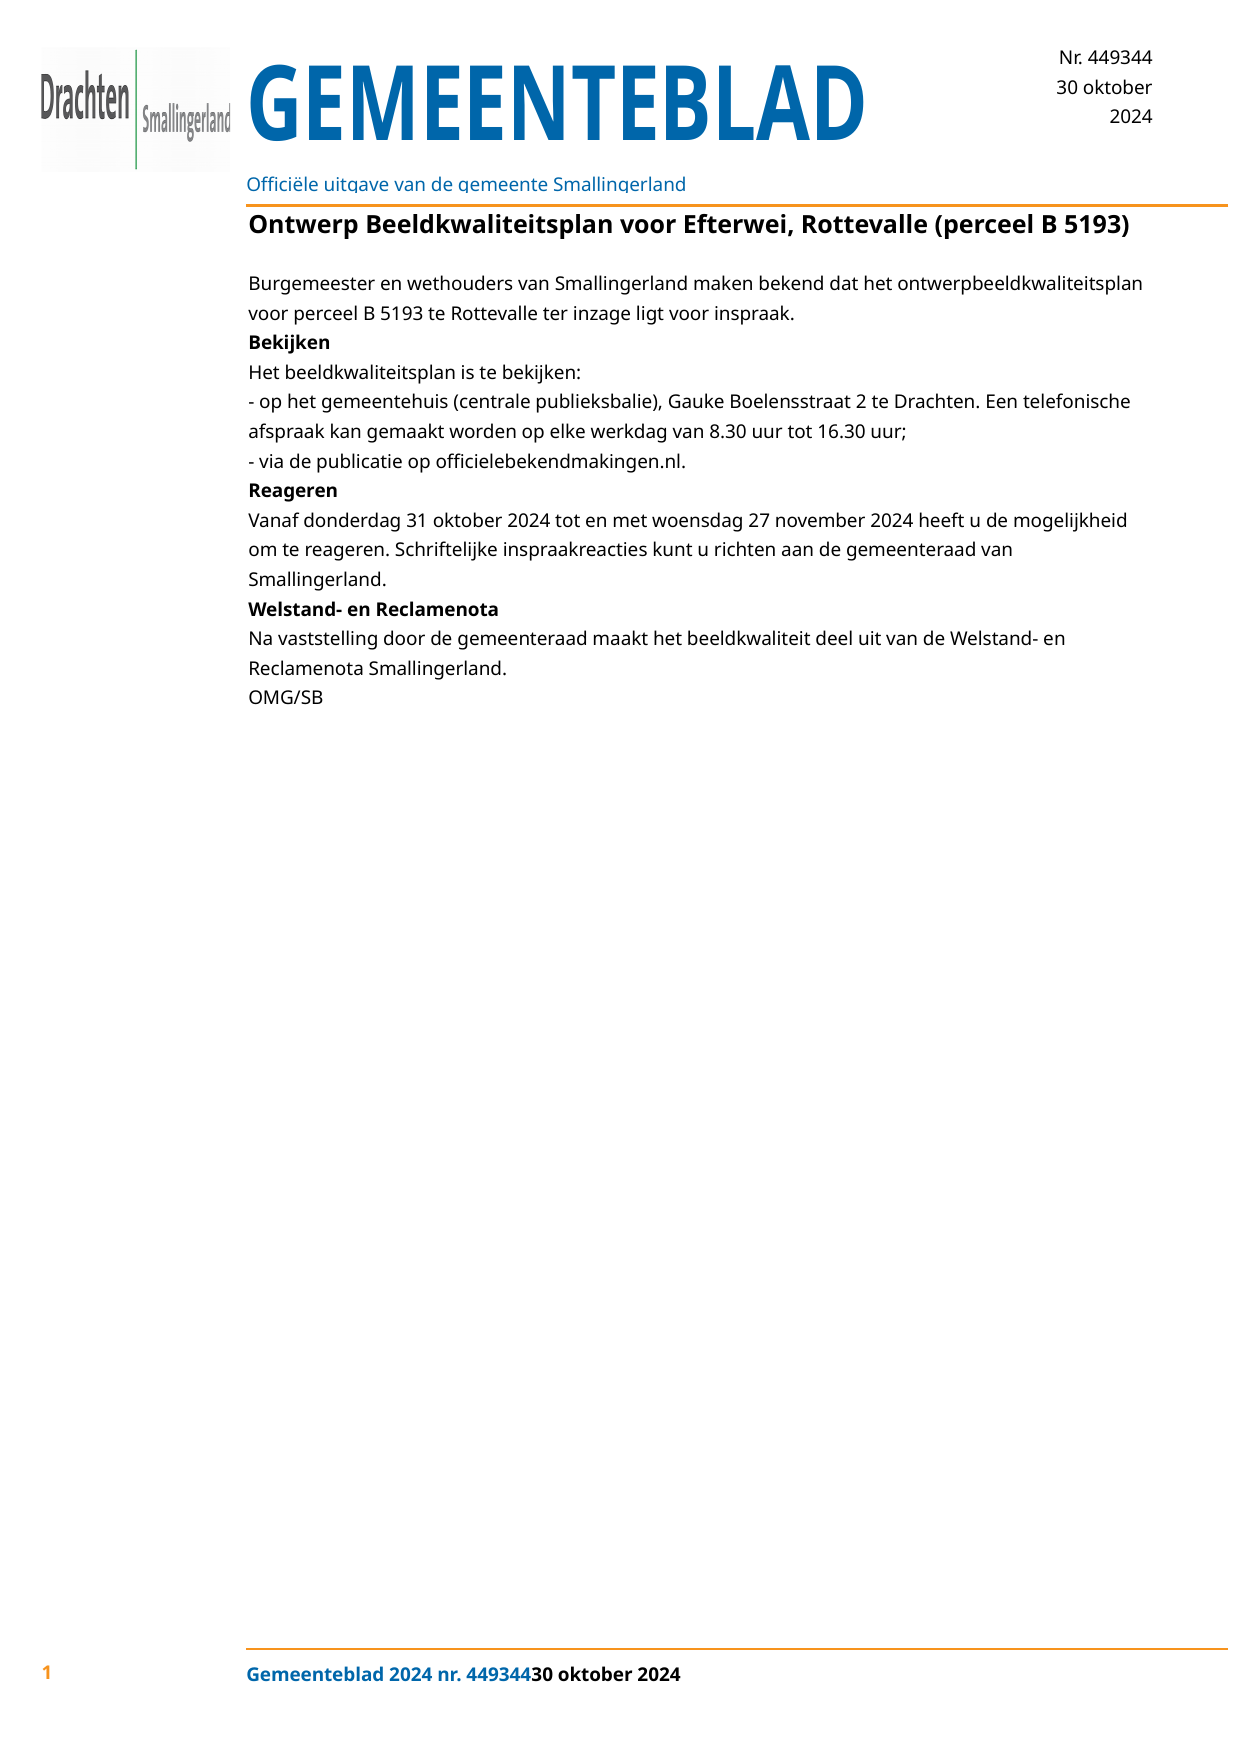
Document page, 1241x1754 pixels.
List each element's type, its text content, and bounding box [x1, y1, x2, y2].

text - op het gemeentehuis (centrale publieksbalie), Gauke Boelensstraat 2 te Drachten. Een telefonische afspraak kan gemaakt worden op elke werkdag van 8.30 uur tot 16.30 uur; [248, 389, 1152, 444]
text OMG/SB [248, 684, 1152, 710]
text Bekijken [248, 329, 1152, 355]
text Reageren [248, 477, 1152, 503]
text - via de publicatie op officielebekendmakingen.nl. [248, 448, 1152, 473]
text Ontwerp Beeldkwaliteitsplan voor Efterwei, Rottevalle (perceel B 5193) [248, 207, 1152, 241]
text Vanaf donderdag 31 oktober 2024 tot en met woensdag 27 november 2024 heeft u de mogelijkheid om te reageren. Schriftelijke inspraakreacties kunt u richten aan de gemeenteraad van Smallingerland. [248, 507, 1152, 592]
text Na vaststelling door de gemeenteraad maakt het beeldkwaliteit deel uit van de Welstand- en Reclamenota Smallingerland. [248, 625, 1152, 681]
text Welstand- en Reclamenota [248, 596, 1152, 621]
text Het beeldkwaliteitsplan is te bekijken: [248, 359, 1152, 385]
picture [41, 47, 231, 172]
text Burgemeester en wethouders van Smallingerland maken bekend dat het ontwerpbeeldkwaliteitsplan voor perceel B 5193 te Rottevalle ter inzage ligt voor inspraak. [248, 270, 1152, 326]
